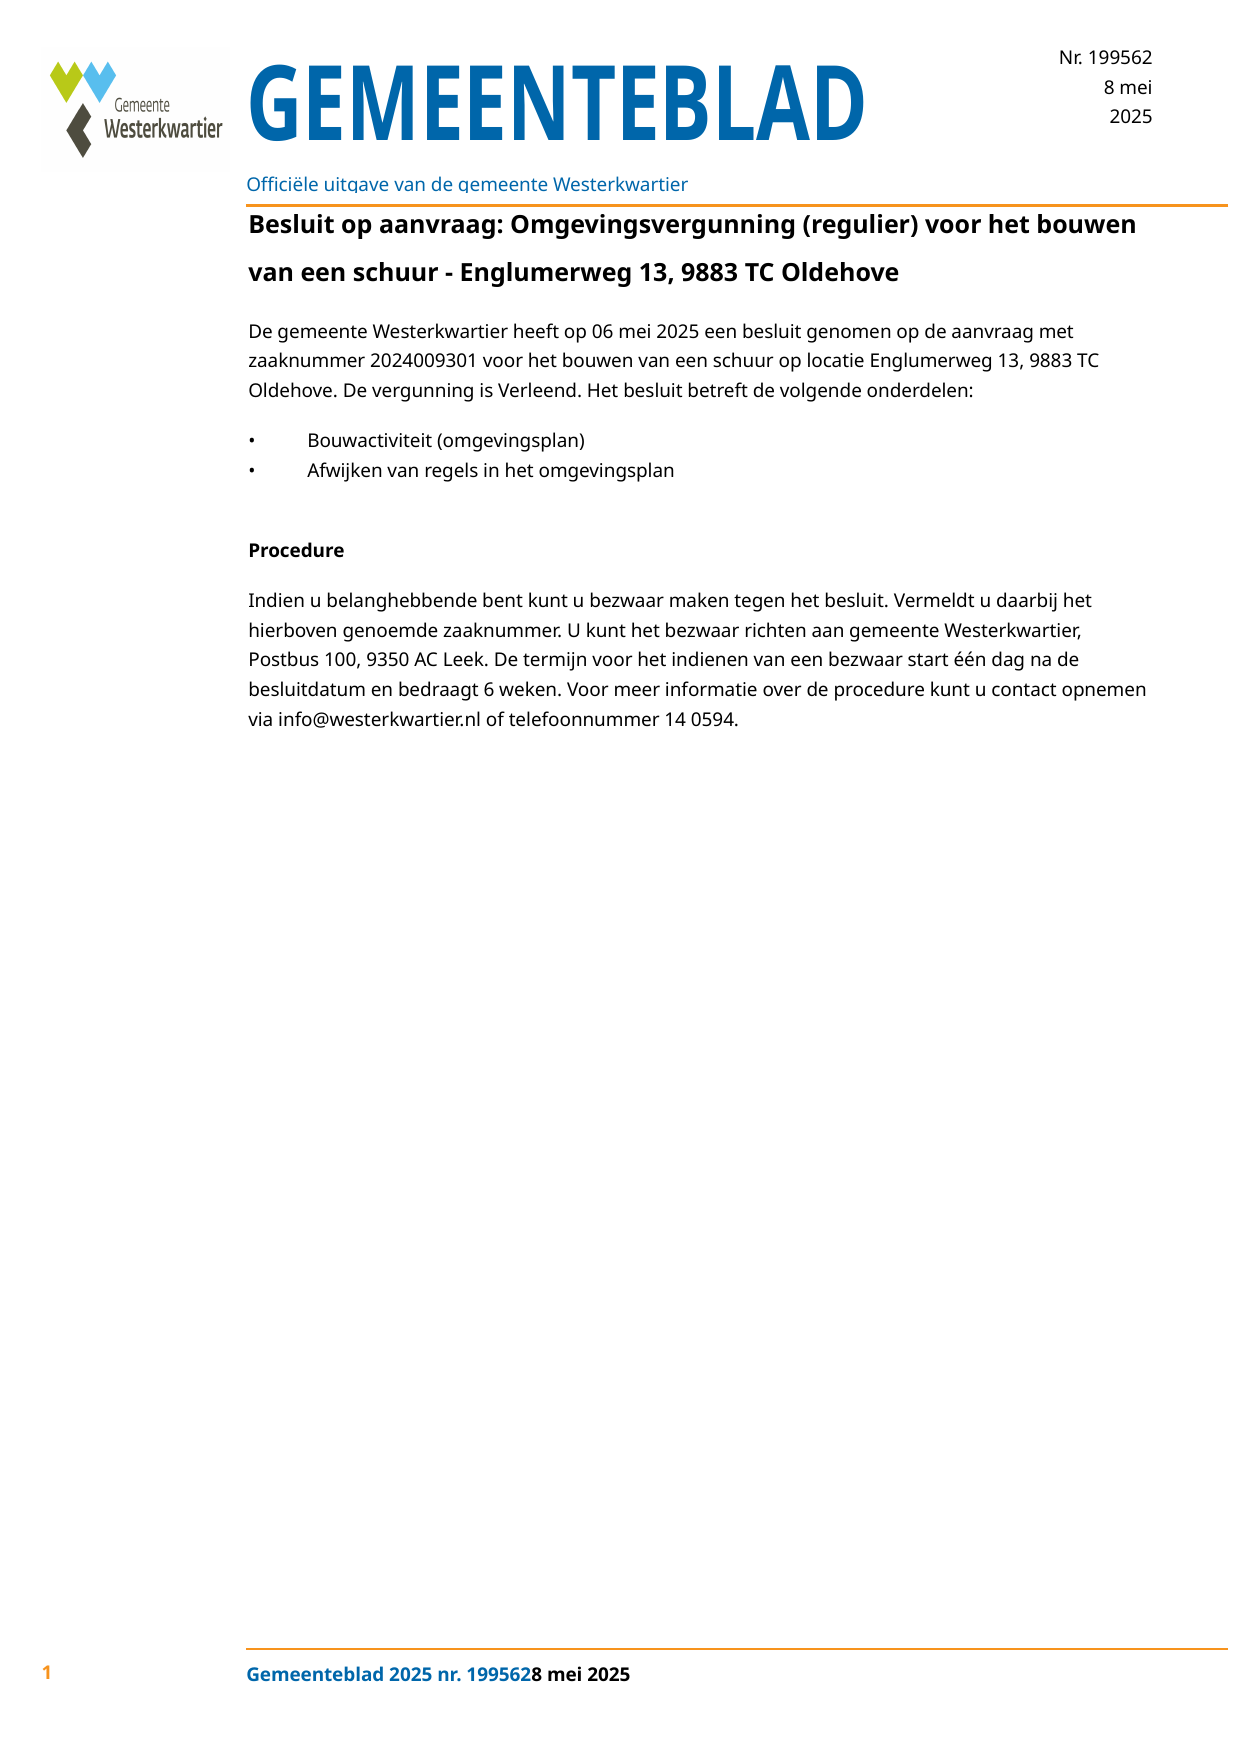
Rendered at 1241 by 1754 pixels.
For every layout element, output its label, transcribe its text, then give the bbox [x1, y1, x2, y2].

picture [41, 47, 231, 172]
text Indien u belanghebbende bent kunt u bezwaar maken tegen het besluit. Vermeldt u daarbij het hierboven genoemde zaaknummer. U kunt het bezwaar richten aan gemeente Westerkwartier, Postbus 100, 9350 AC Leek. De termijn voor het indienen van een bezwaar start één dag na de besluitdatum en bedraagt 6 weken. Voor meer informatie over de procedure kunt u contact opnemen via info@westerkwartier.nl of telefoonnummer 14 0594. [248, 587, 1152, 732]
list Afwijken van regels in het omgevingsplan [248, 457, 1152, 483]
text De gemeente Westerkwartier heeft op 06 mei 2025 een besluit genomen op de aanvraag met zaaknummer 2024009301 voor het bouwen van een schuur op locatie Englumerweg 13, 9883 TC Oldehove. De vergunning is Verleend. Het besluit betreft de volgende onderdelen: [248, 318, 1152, 403]
text Procedure [248, 537, 1152, 563]
list Bouwactiviteit (omgevingsplan) [248, 427, 1152, 453]
text Besluit op aanvraag: Omgevingsvergunning (regulier) voor het bouwen van een schuur - Englumerweg 13, 9883 TC Oldehove [248, 207, 1152, 288]
